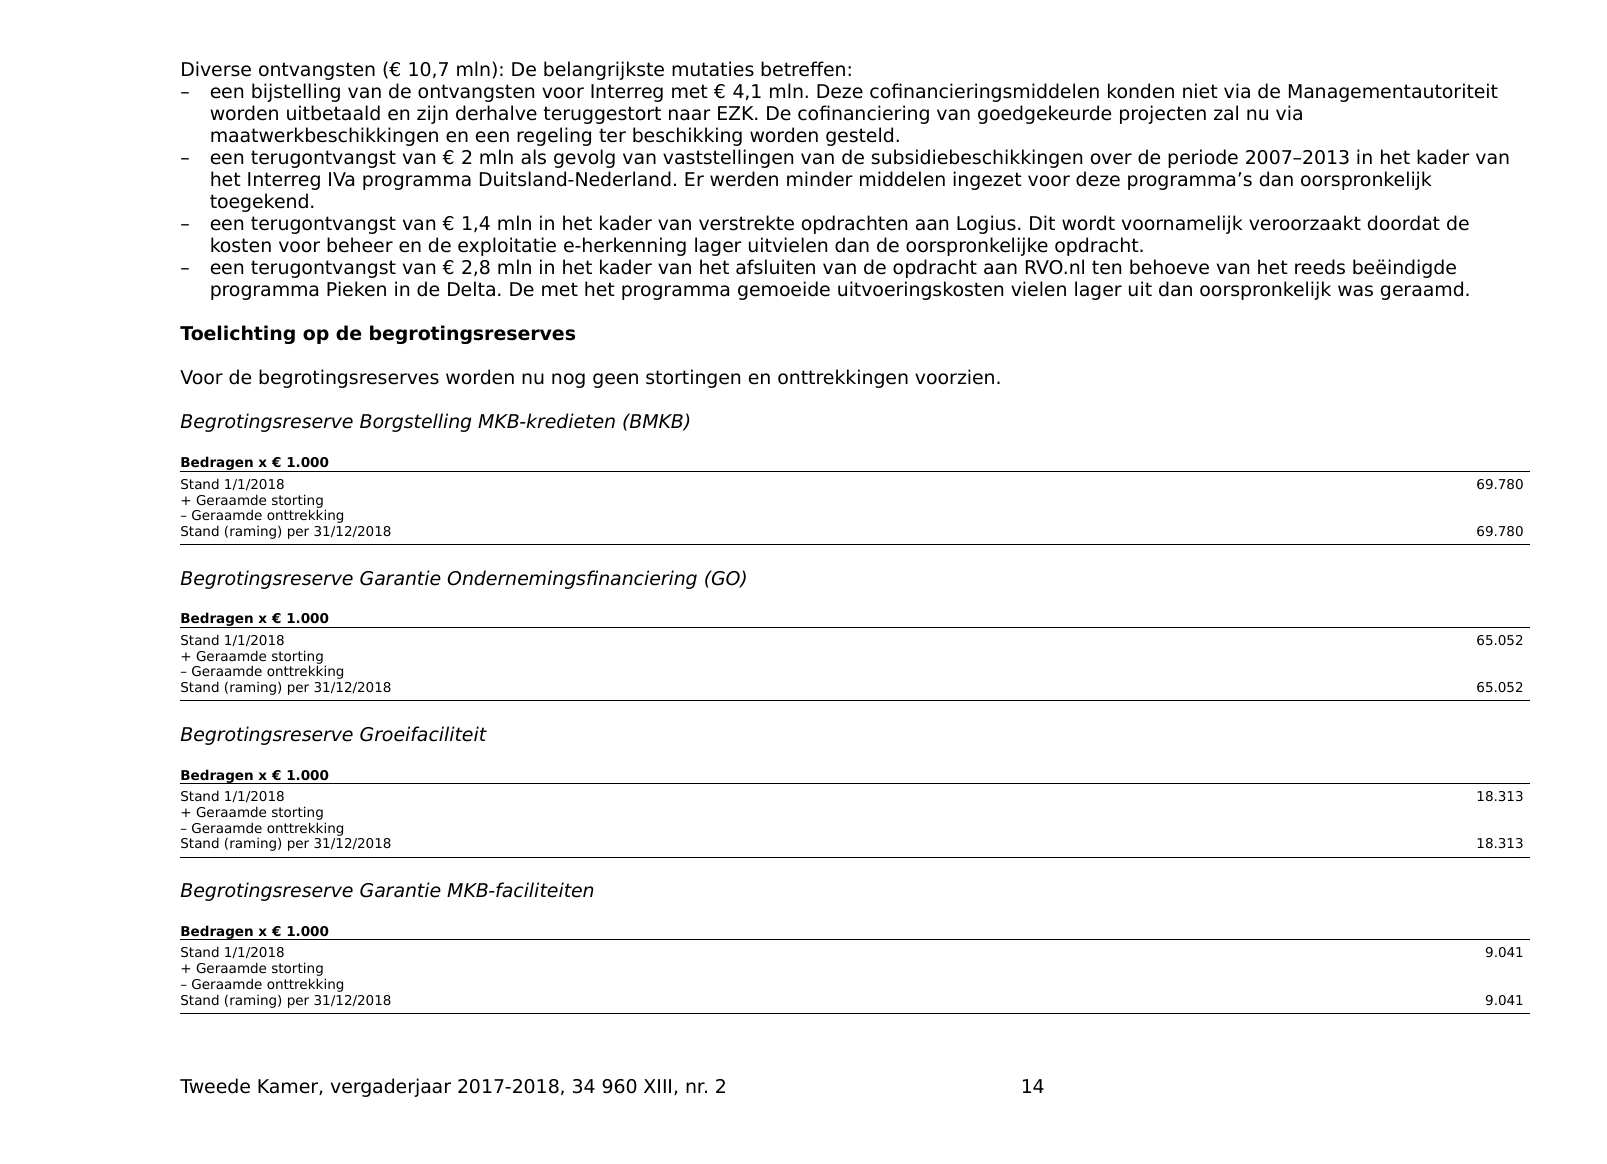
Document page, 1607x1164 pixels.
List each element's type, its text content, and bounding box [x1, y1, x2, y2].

text – een terugontvangst van € 1,4 mln in het kader van verstrekte opdrachten aan Logius. Dit wordt voornamelijk veroorzaakt doordat de kosten voor beheer en de exploitatie e-herkenning lager uitvielen dan de oorspronkelijke opdracht. [180, 213, 1529, 257]
text – een bijstelling van de ontvangsten voor Interreg met € 4,1 mln. Deze cofinancieringsmiddelen konden niet via de Managementautoriteit worden uitbetaald en zijn derhalve teruggestort naar EZK. De cofinanciering van goedgekeurde projecten zal nu via maatwerkbeschikkingen en een regeling ter beschikking worden gesteld. [180, 81, 1529, 147]
table_cell [1290, 493, 1529, 508]
table_cell Stand 1/1/2018 [180, 784, 1289, 805]
subtitle Begrotingsreserve Garantie MKB-faciliteiten [180, 880, 1529, 902]
table_cell [1290, 805, 1529, 820]
table_cell – Geraamde onttrekking [180, 508, 1289, 524]
text Voor de begrotingsreserves worden nu nog geen stortingen en onttrekkingen voorzien. [180, 367, 1529, 389]
table_header Bedragen x € 1.000 [180, 924, 1529, 939]
subtitle Begrotingsreserve Borgstelling MKB-kredieten (BMKB) [180, 411, 1529, 433]
table_cell [1290, 649, 1529, 664]
table_cell – Geraamde onttrekking [180, 664, 1289, 680]
table_cell 9.041 [1290, 992, 1529, 1013]
table_header Bedragen x € 1.000 [180, 611, 1529, 627]
table_cell 65.052 [1290, 628, 1529, 648]
text – een terugontvangst van € 2 mln als gevolg van vaststellingen van de subsidiebeschikkingen over de periode 2007–2013 in het kader van het Interreg IVa programma Duitsland-Nederland. Er werden minder middelen ingezet voor deze programma’s dan oorspronkelijk toegekend. [180, 147, 1529, 213]
table_cell – Geraamde onttrekking [180, 977, 1289, 992]
text – een terugontvangst van € 2,8 mln in het kader van het afsluiten van de opdracht aan RVO.nl ten behoeve van het reeds beëindigde programma Pieken in de Delta. De met het programma gemoeide uitvoeringskosten vielen lager uit dan oorspronkelijk was geraamd. [180, 257, 1529, 301]
table_cell 18.313 [1290, 836, 1529, 857]
table_cell Stand (raming) per 31/12/2018 [180, 524, 1289, 544]
table_cell + Geraamde storting [180, 961, 1289, 977]
table_header Bedragen x € 1.000 [180, 768, 1529, 783]
subtitle Begrotingsreserve Groeifaciliteit [180, 724, 1529, 746]
table_cell [1290, 961, 1529, 977]
table_cell [1290, 664, 1529, 680]
table_cell + Geraamde storting [180, 649, 1289, 664]
table_cell + Geraamde storting [180, 493, 1289, 508]
table_cell Stand (raming) per 31/12/2018 [180, 836, 1289, 857]
table_cell Stand 1/1/2018 [180, 628, 1289, 648]
table_cell [1290, 508, 1529, 524]
table_cell 9.041 [1290, 940, 1529, 961]
table_cell Stand (raming) per 31/12/2018 [180, 680, 1289, 700]
table_cell Stand 1/1/2018 [180, 940, 1289, 961]
table_cell 69.780 [1290, 524, 1529, 544]
text Diverse ontvangsten (€ 10,7 mln): De belangrijkste mutaties betreffen: [180, 59, 1529, 81]
table_cell 18.313 [1290, 784, 1529, 805]
table_cell + Geraamde storting [180, 805, 1289, 820]
table_cell [1290, 977, 1529, 992]
table_cell Stand (raming) per 31/12/2018 [180, 992, 1289, 1013]
table_header Bedragen x € 1.000 [180, 455, 1529, 471]
table_cell 69.780 [1290, 472, 1529, 492]
table_cell – Geraamde onttrekking [180, 820, 1289, 836]
subtitle Begrotingsreserve Garantie Ondernemingsfinanciering (GO) [180, 567, 1529, 589]
subtitle Toelichting op de begrotingsreserves [180, 323, 1529, 345]
table_cell 65.052 [1290, 680, 1529, 700]
table_cell [1290, 820, 1529, 836]
table_cell Stand 1/1/2018 [180, 472, 1289, 492]
